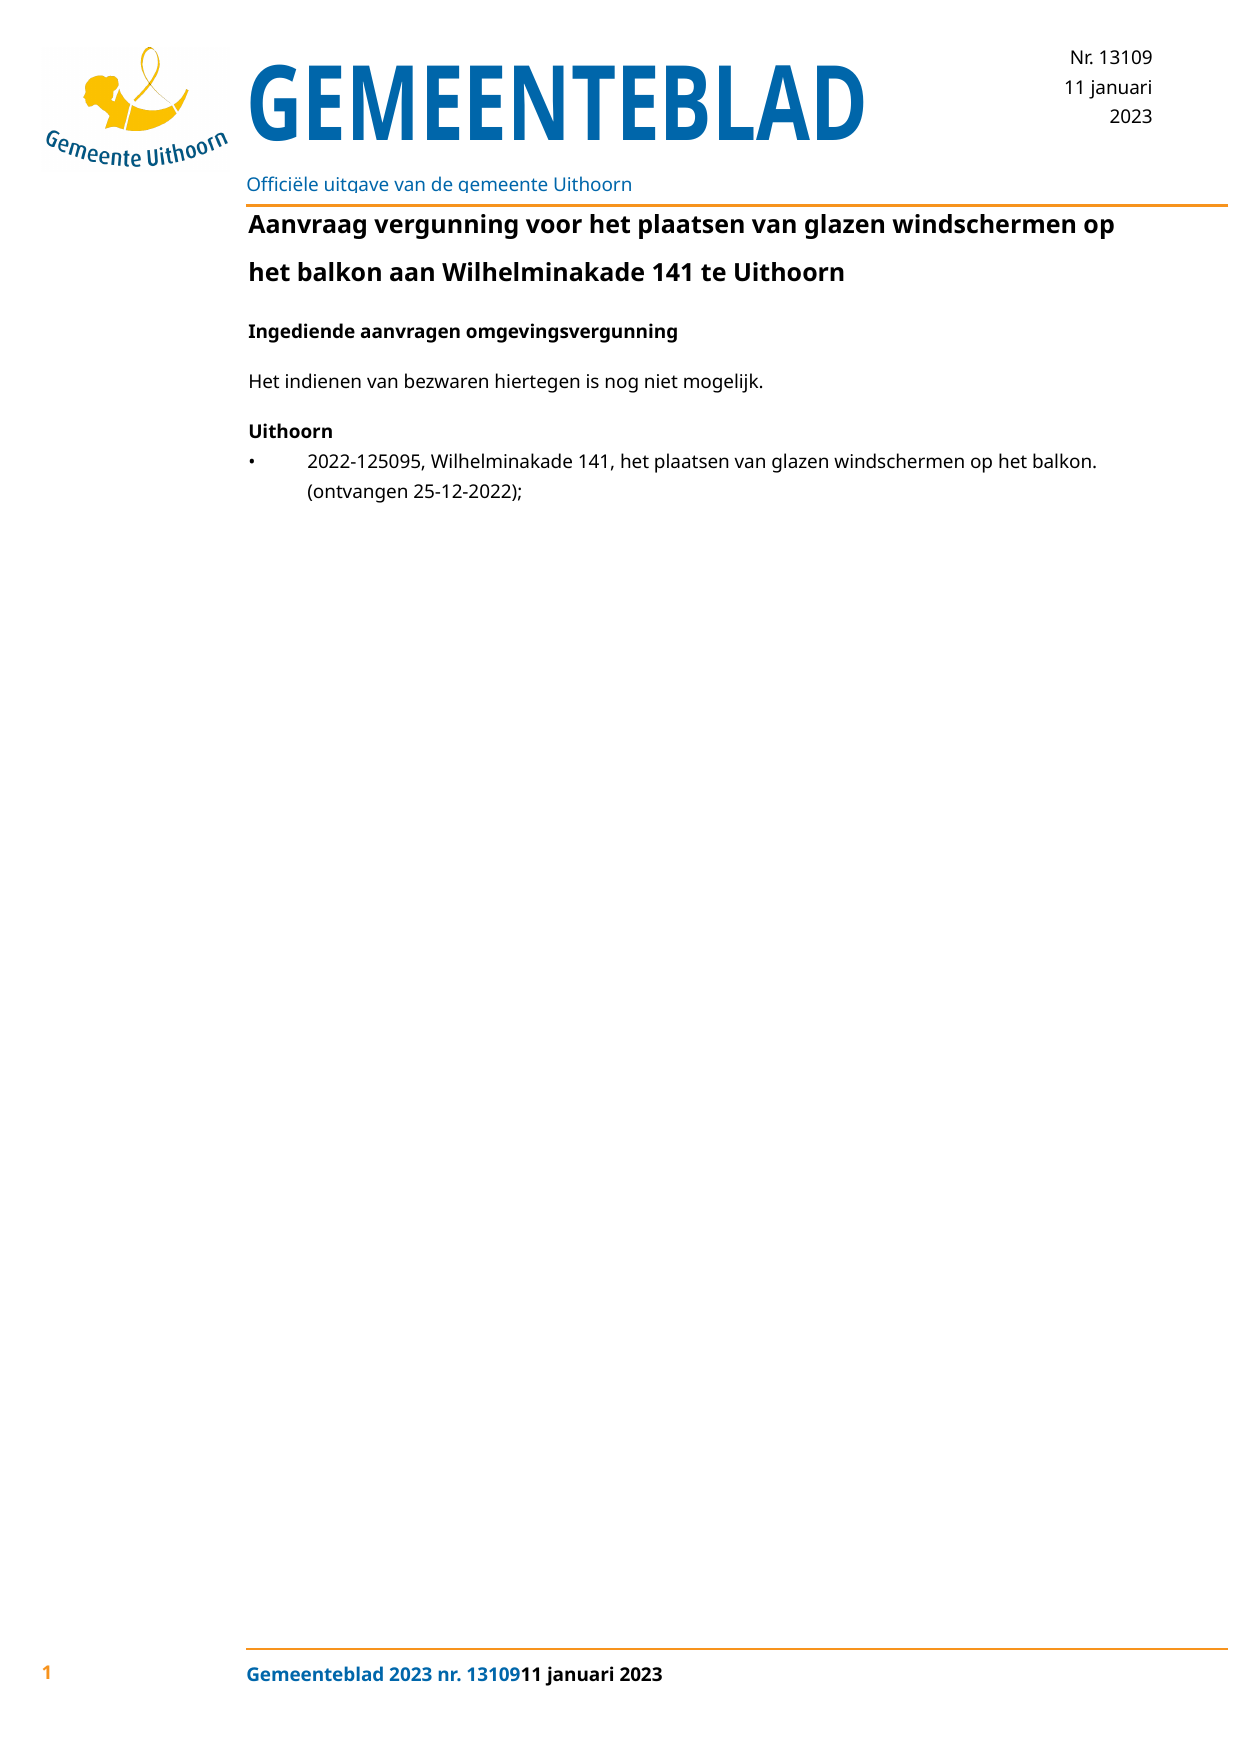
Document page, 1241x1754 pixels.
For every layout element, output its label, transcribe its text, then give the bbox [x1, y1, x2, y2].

text Uithoorn [248, 419, 1152, 444]
picture [41, 47, 231, 172]
text Aanvraag vergunning voor het plaatsen van glazen windschermen op het balkon aan Wilhelminakade 141 te Uithoorn [248, 207, 1152, 288]
text Het indienen van bezwaren hiertegen is nog niet mogelijk. [248, 368, 1152, 394]
text Ingediende aanvragen omgevingsvergunning [248, 318, 1152, 344]
list 2022-125095, Wilhelminakade 141, het plaatsen van glazen windschermen op het balkon. (ontvangen 25-12-2022); [248, 448, 1152, 504]
